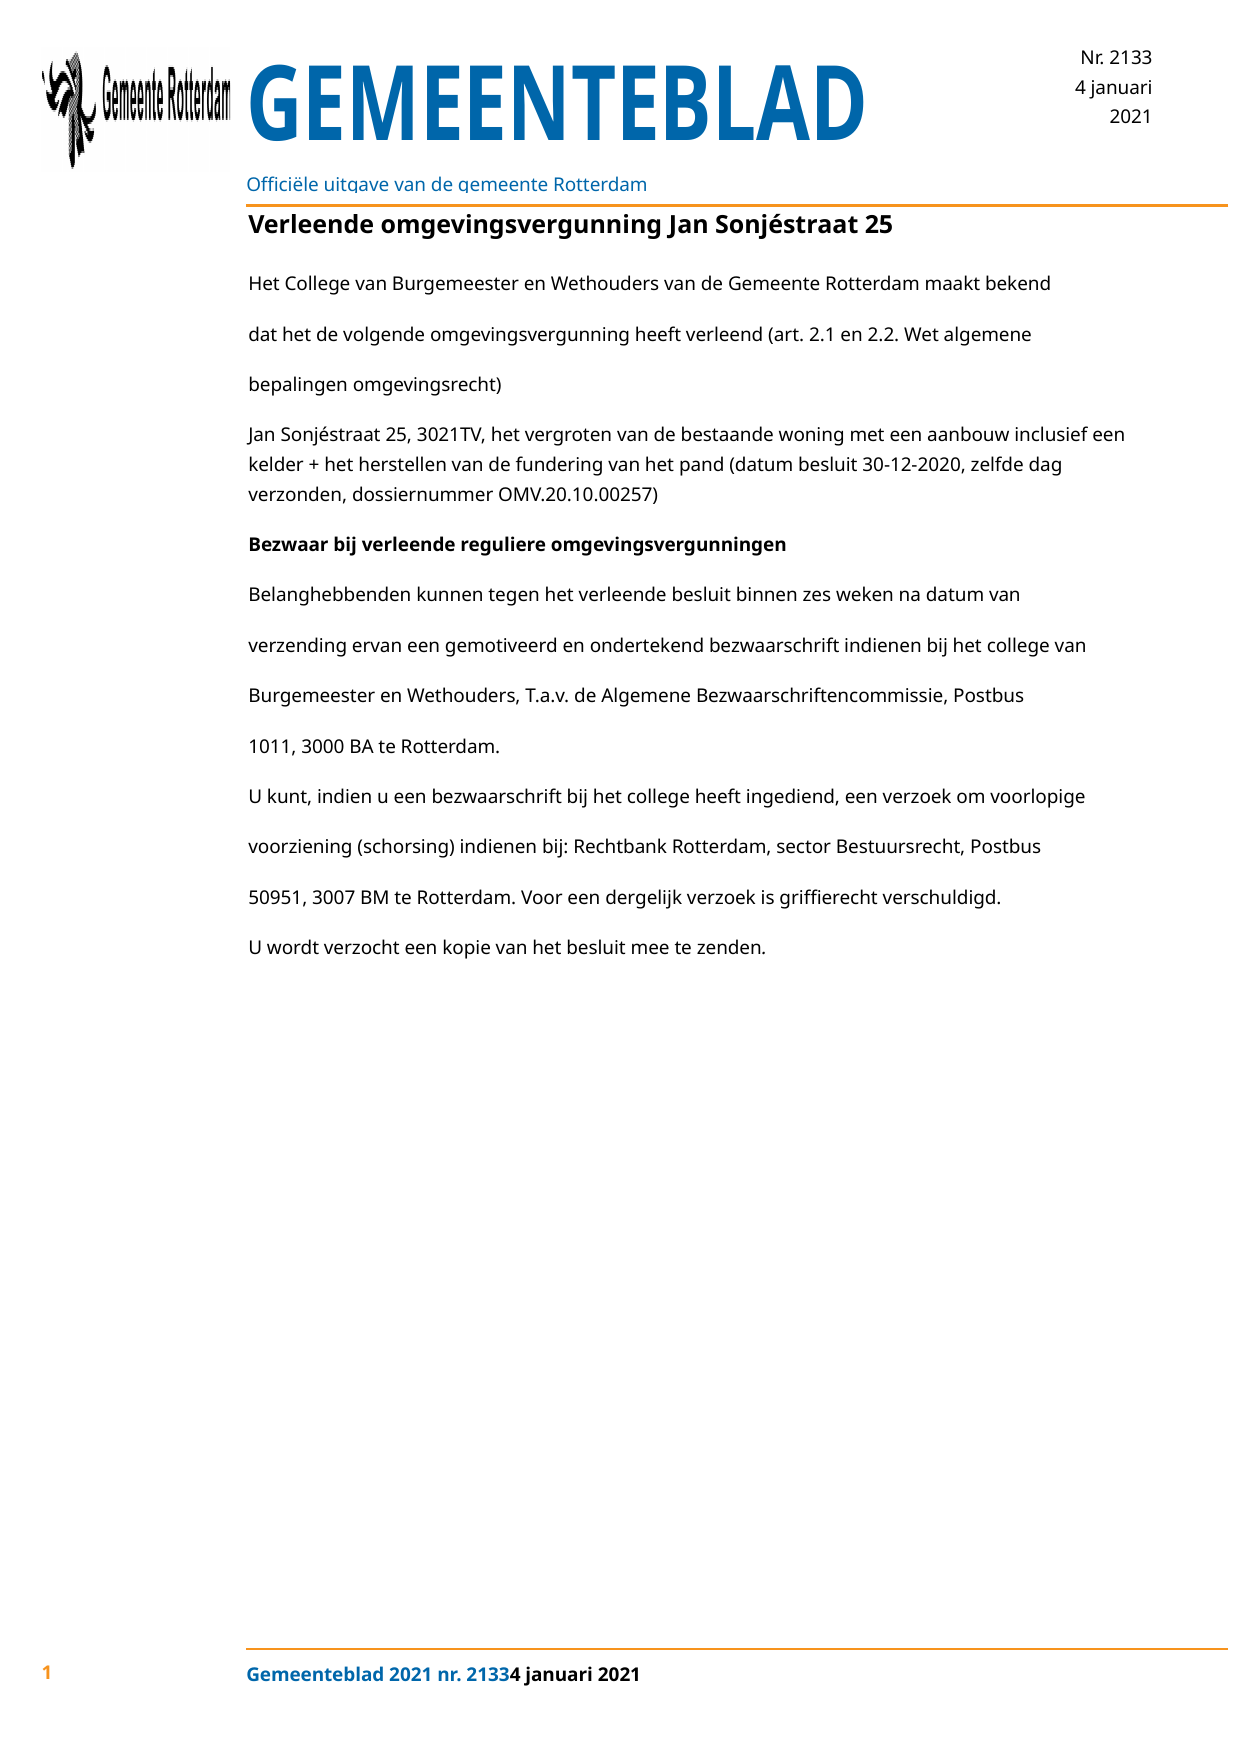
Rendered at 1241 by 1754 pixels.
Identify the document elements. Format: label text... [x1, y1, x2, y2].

text 1011, 3000 BA te Rotterdam. [248, 733, 1152, 758]
text Het College van Burgemeester en Wethouders van de Gemeente Rotterdam maakt bekend [248, 270, 1152, 296]
text U wordt verzocht een kopie van het besluit mee te zenden. [248, 934, 1152, 960]
text Burgemeester en Wethouders, T.a.v. de Algemene Bezwaarschriftencommissie, Postbus [248, 682, 1152, 708]
text Bezwaar bij verleende reguliere omgevingsvergunningen [248, 531, 1152, 557]
text U kunt, indien u een bezwaarschrift bij het college heeft ingediend, een verzoek om voorlopige [248, 783, 1152, 809]
text Belanghebbenden kunnen tegen het verleende besluit binnen zes weken na datum van [248, 582, 1152, 607]
text 50951, 3007 BM te Rotterdam. Voor een dergelijk verzoek is griffierecht verschuldigd. [248, 884, 1152, 910]
text Jan Sonjéstraat 25, 3021TV, het vergroten van de bestaande woning met een aanbouw inclusief een kelder + het herstellen van de fundering van het pand (datum besluit 30-12-2020, zelfde dag verzonden, dossiernummer OMV.20.10.00257) [248, 422, 1152, 506]
text voorziening (schorsing) indienen bij: Rechtbank Rotterdam, sector Bestuursrecht, Postbus [248, 834, 1152, 859]
picture [41, 47, 231, 172]
text dat het de volgende omgevingsvergunning heeft verleend (art. 2.1 en 2.2. Wet algemene [248, 321, 1152, 346]
text verzending ervan een gemotiveerd en ondertekend bezwaarschrift indienen bij het college van [248, 632, 1152, 658]
text Verleende omgevingsvergunning Jan Sonjéstraat 25 [248, 207, 1152, 241]
text bepalingen omgevingsrecht) [248, 371, 1152, 397]
